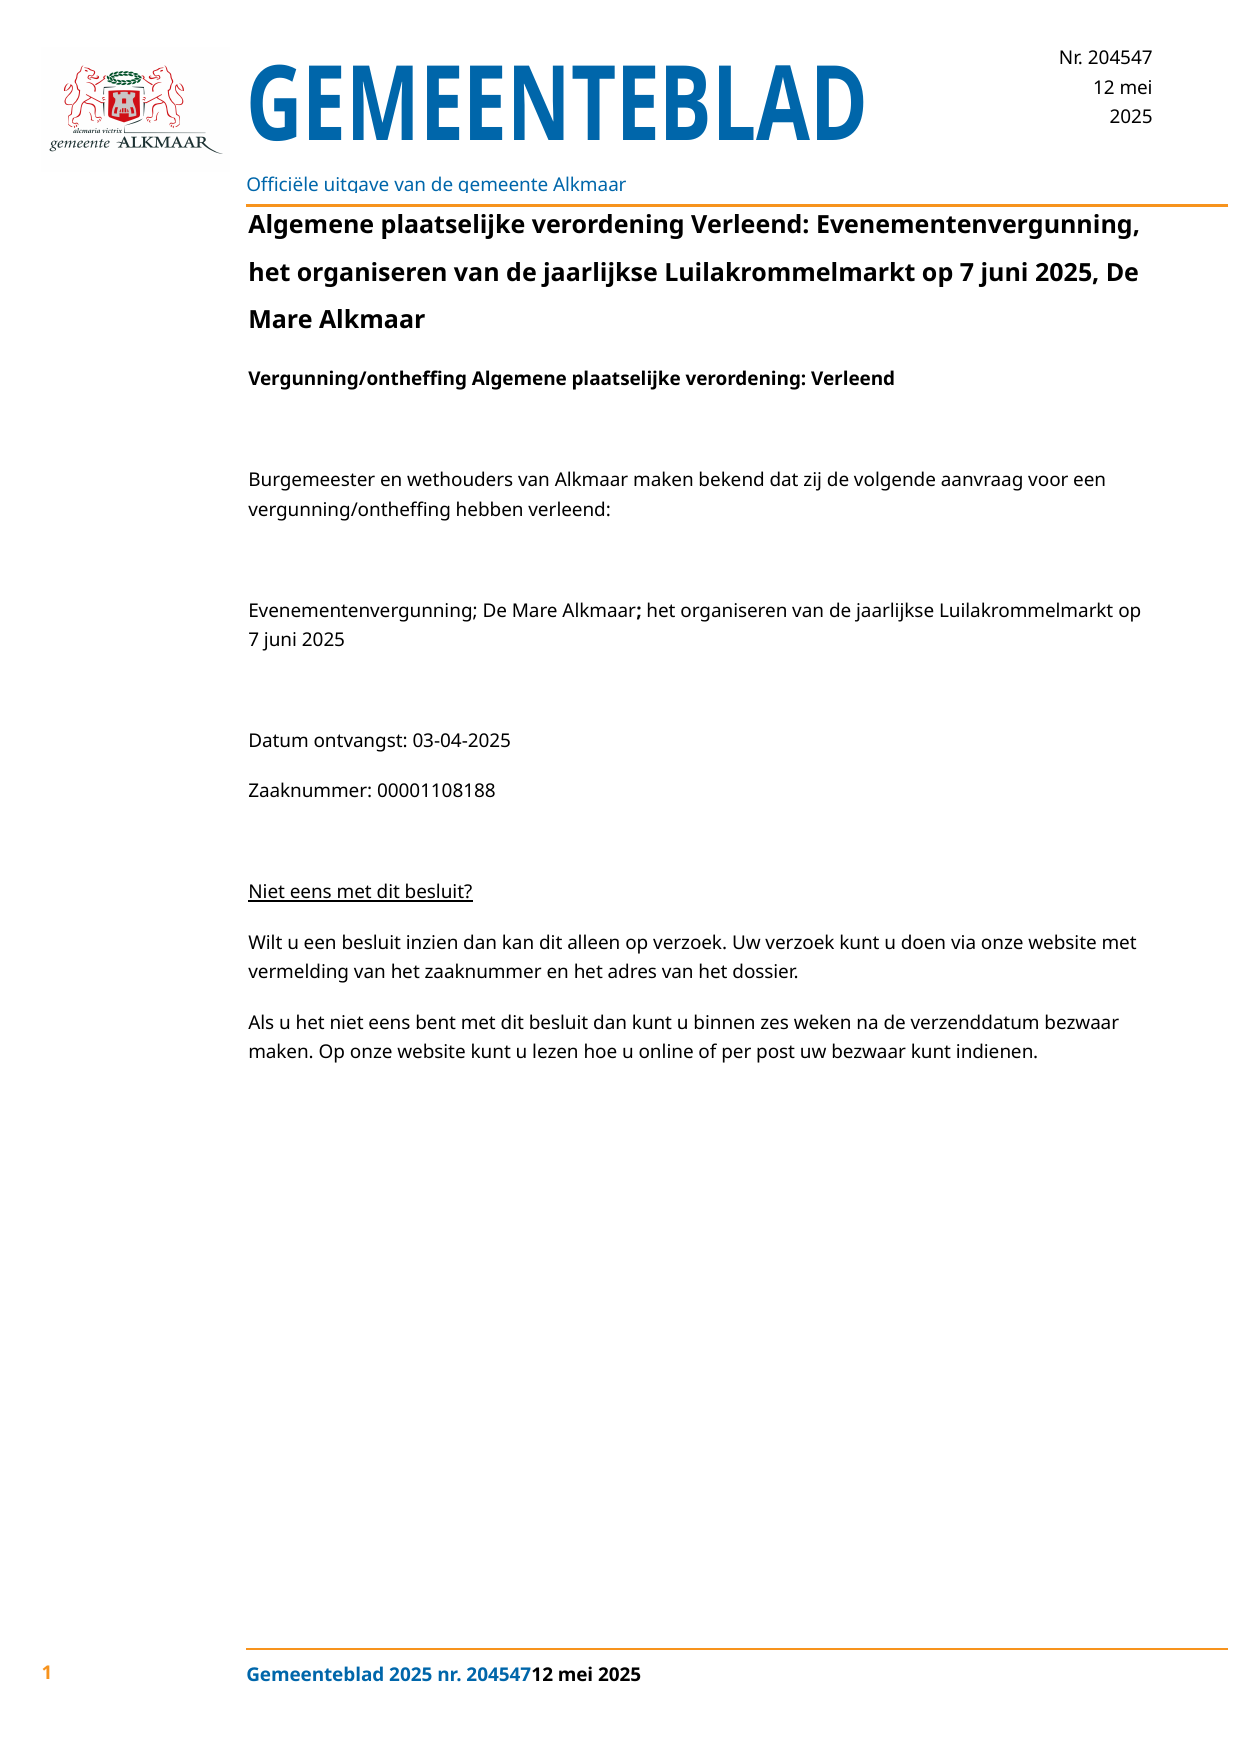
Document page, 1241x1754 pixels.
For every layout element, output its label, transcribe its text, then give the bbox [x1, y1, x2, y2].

text Niet eens met dit besluit? [248, 878, 1152, 904]
picture [41, 47, 231, 172]
text Als u het niet eens bent met dit besluit dan kunt u binnen zes weken na de verzenddatum bezwaar maken. Op onze website kunt u lezen hoe u online of per post uw bezwaar kunt indienen. [248, 1009, 1152, 1064]
text Wilt u een besluit inzien dan kan dit alleen op verzoek. Uw verzoek kunt u doen via onze website met vermelding van het zaaknummer en het adres van het dossier. [248, 929, 1152, 984]
text Burgemeester en wethouders van Alkmaar maken bekend dat zij de volgende aanvraag voor een vergunning/ontheffing hebben verleend: [248, 466, 1152, 522]
text Vergunning/ontheffing Algemene plaatselijke verordening: Verleend [248, 366, 1152, 391]
text Evenementenvergunning; De Mare Alkmaar; het organiseren van de jaarlijkse Luilakrommelmarkt op 7 juni 2025 [248, 597, 1152, 652]
text Zaaknummer: 00001108188 [248, 778, 1152, 803]
text Algemene plaatselijke verordening Verleend: Evenementenvergunning, het organiseren van de jaarlijkse Luilakrommelmarkt op 7 juni 2025, De Mare Alkmaar [248, 207, 1152, 336]
text Datum ontvangst: 03-04-2025 [248, 727, 1152, 753]
